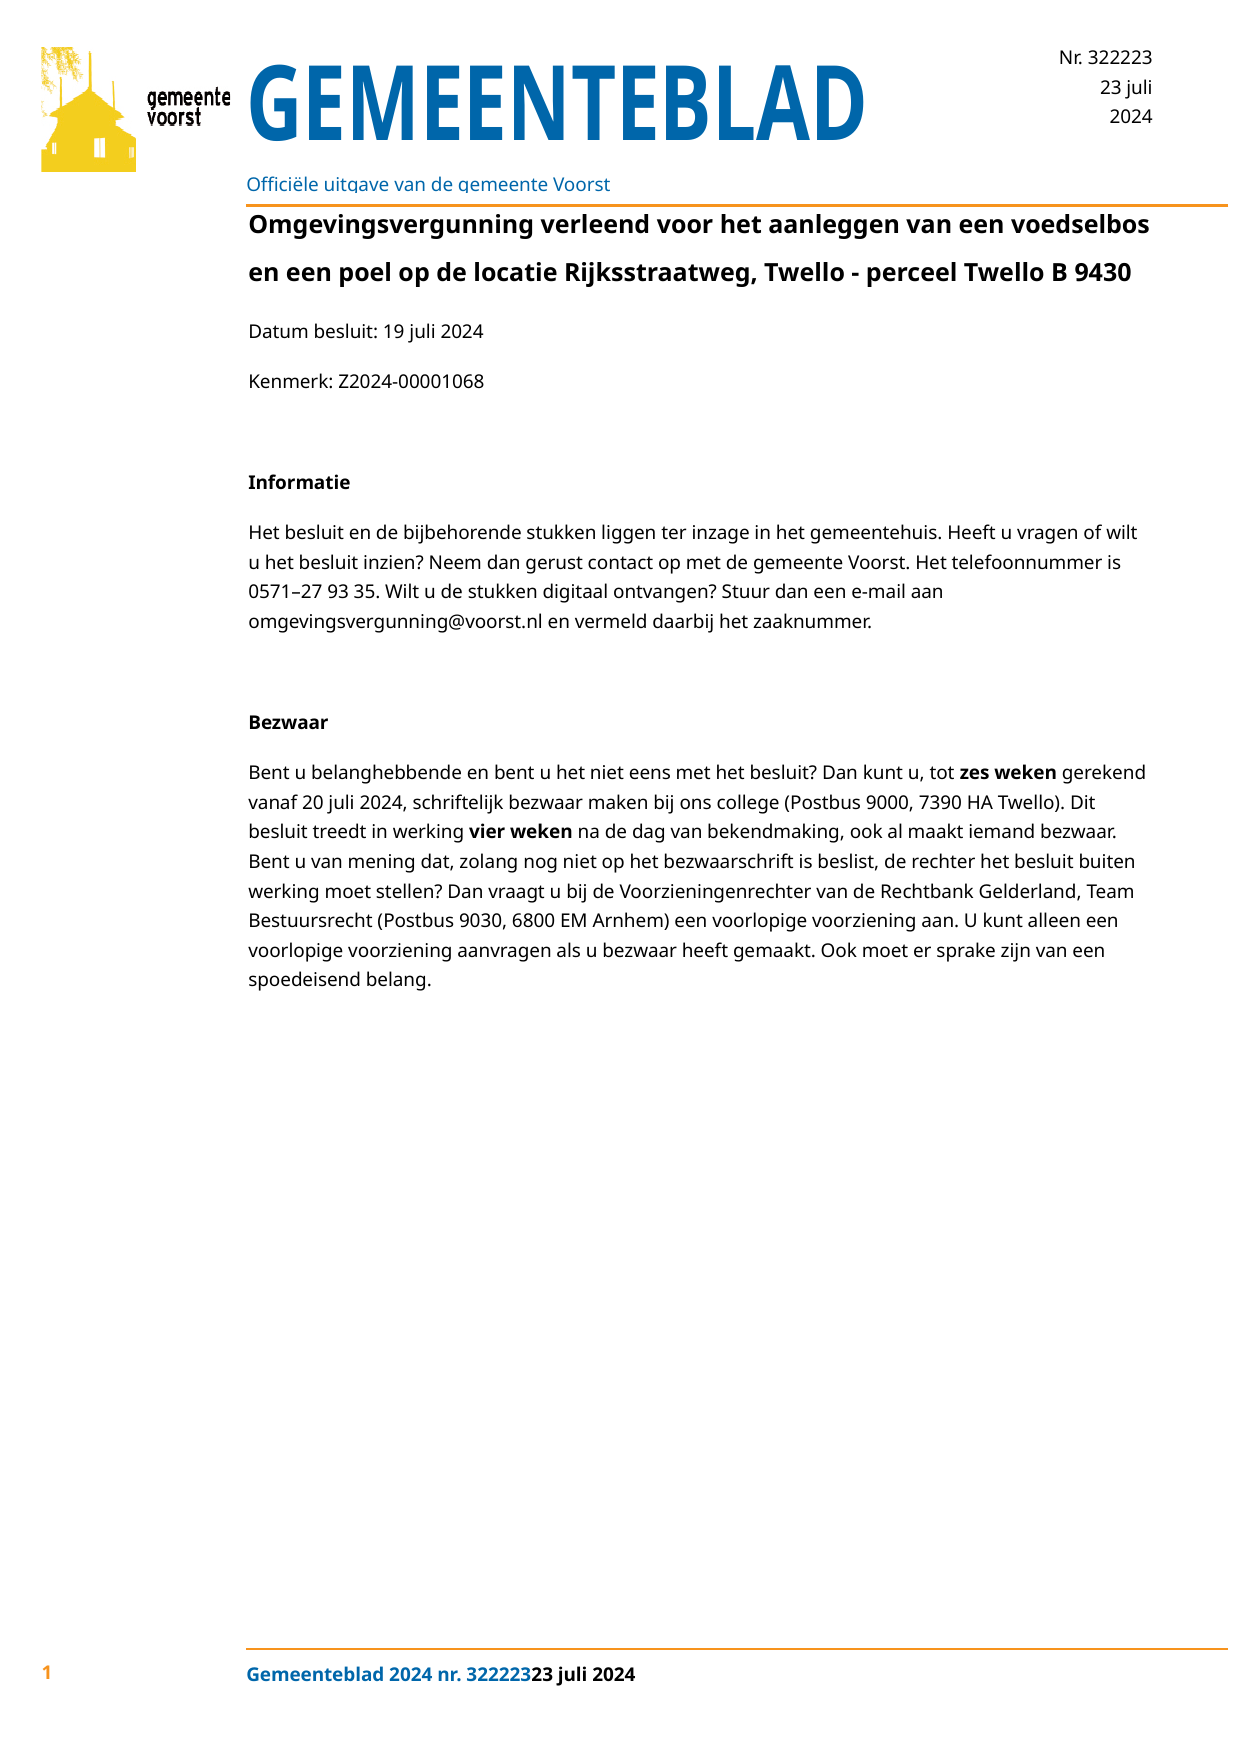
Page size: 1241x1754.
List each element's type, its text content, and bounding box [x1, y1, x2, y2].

text Kenmerk: Z2024-00001068 [248, 368, 1152, 394]
text Bezwaar [248, 709, 1152, 735]
text Omgevingsvergunning verleend voor het aanleggen van een voedselbos en een poel op de locatie Rijksstraatweg, Twello - perceel Twello B 9430 [248, 207, 1152, 288]
picture [41, 47, 231, 172]
text Bent u belanghebbende en bent u het niet eens met het besluit? Dan kunt u, tot zes weken gerekend vanaf 20 juli 2024, schriftelijk bezwaar maken bij ons college (Postbus 9000, 7390 HA Twello). Dit besluit treedt in werking vier weken na de dag van bekendmaking, ook al maakt iemand bezwaar. Bent u van mening dat, zolang nog niet op het bezwaarschrift is beslist, de rechter het besluit buiten werking moet stellen? Dan vraagt u bij de Voorzieningenrechter van de Rechtbank Gelderland, Team Bestuursrecht (Postbus 9030, 6800 EM Arnhem) een voorlopige voorziening aan. U kunt alleen een voorlopige voorziening aanvragen als u bezwaar heeft gemaakt. Ook moet er sprake zijn van een spoedeisend belang. [248, 759, 1152, 992]
text Datum besluit: 19 juli 2024 [248, 318, 1152, 344]
text Informatie [248, 469, 1152, 495]
text Het besluit en de bijbehorende stukken liggen ter inzage in het gemeentehuis. Heeft u vragen of wilt u het besluit inzien? Neem dan gerust contact op met de gemeente Voorst. Het telefoonnummer is 0571–27 93 35. Wilt u de stukken digitaal ontvangen? Stuur dan een e-mail aan omgevingsvergunning@voorst.nl en vermeld daarbij het zaaknummer. [248, 519, 1152, 634]
